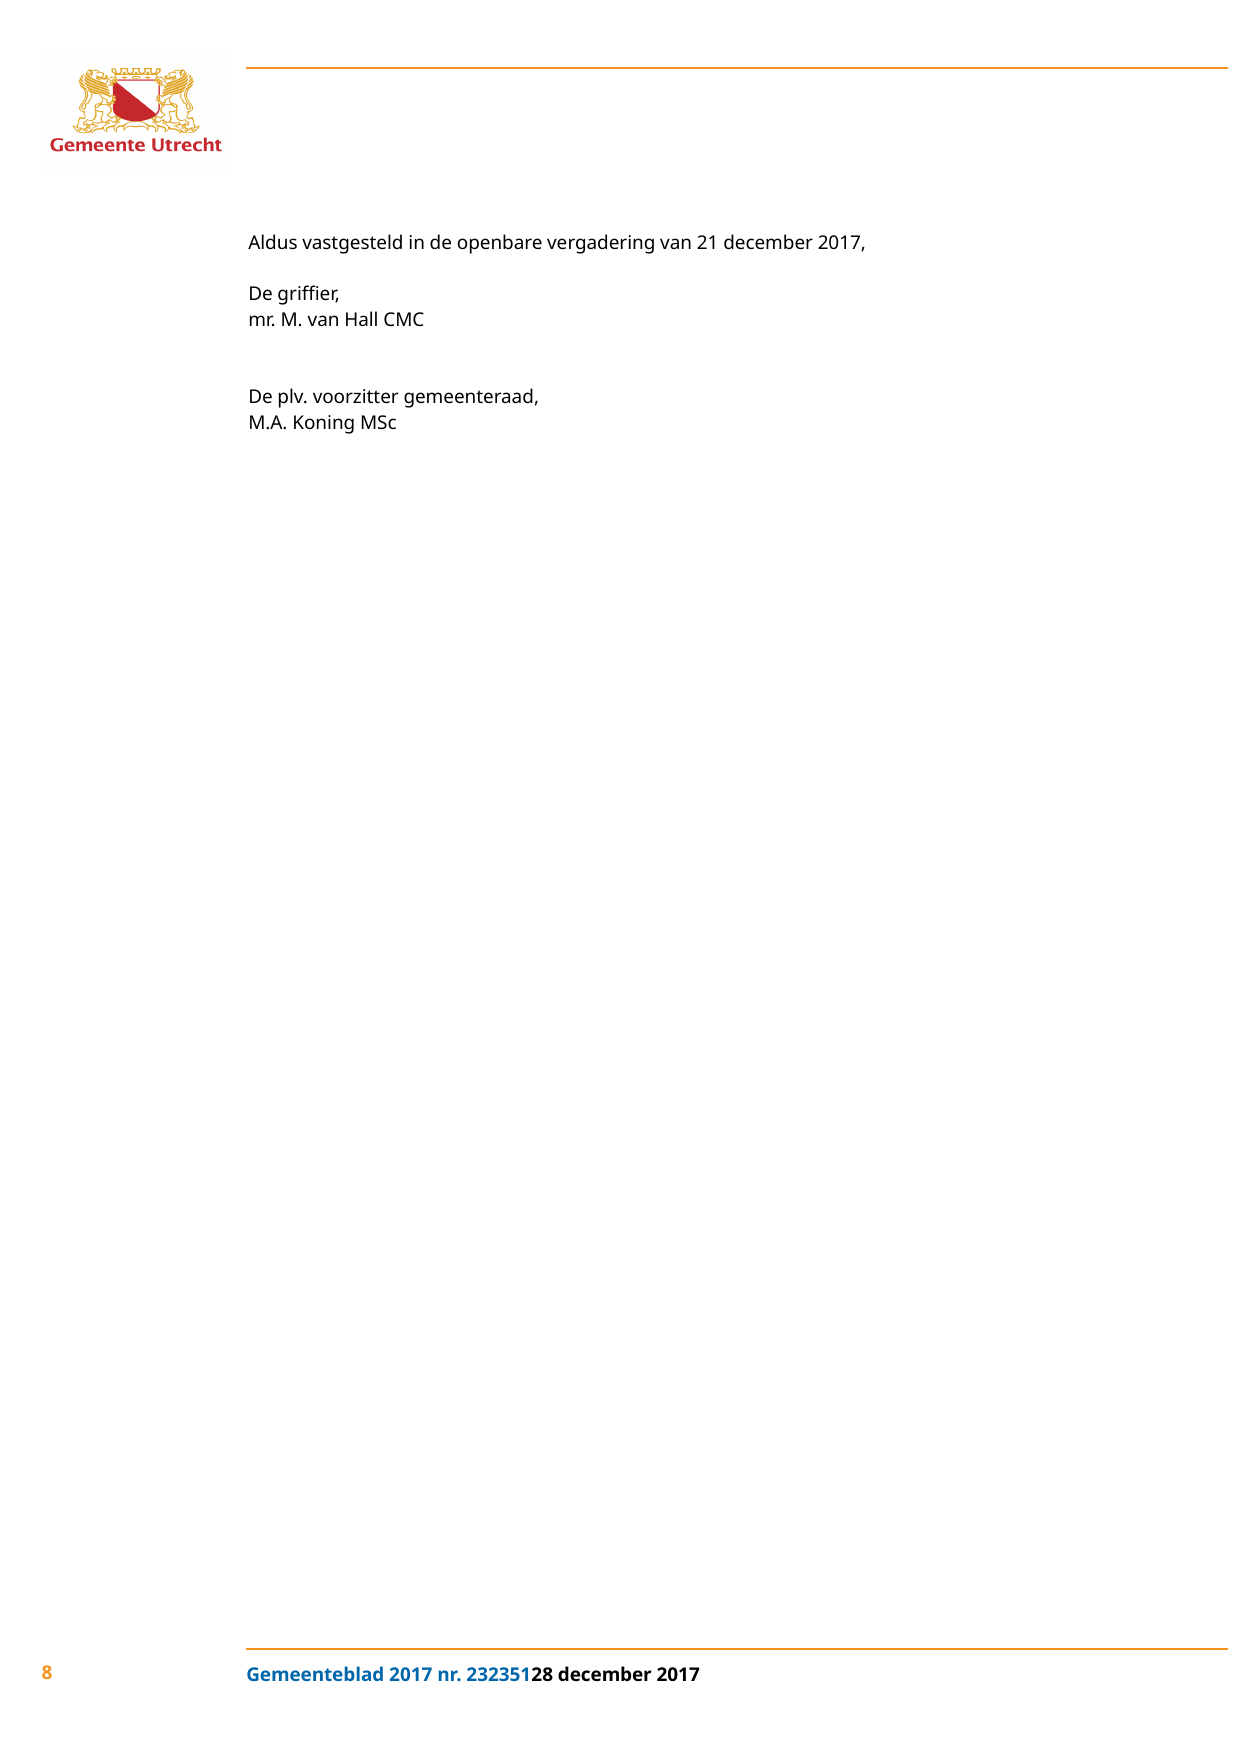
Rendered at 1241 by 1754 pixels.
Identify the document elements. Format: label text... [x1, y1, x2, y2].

text M.A. Koning MSc [248, 409, 1152, 435]
text De griffier, [248, 281, 1152, 306]
text mr. M. van Hall CMC [248, 306, 1152, 332]
text Aldus vastgesteld in de openbare vergadering van 21 december 2017, [248, 229, 1152, 255]
picture [41, 47, 231, 172]
text De plv. voorzitter gemeenteraad, [248, 383, 1152, 409]
